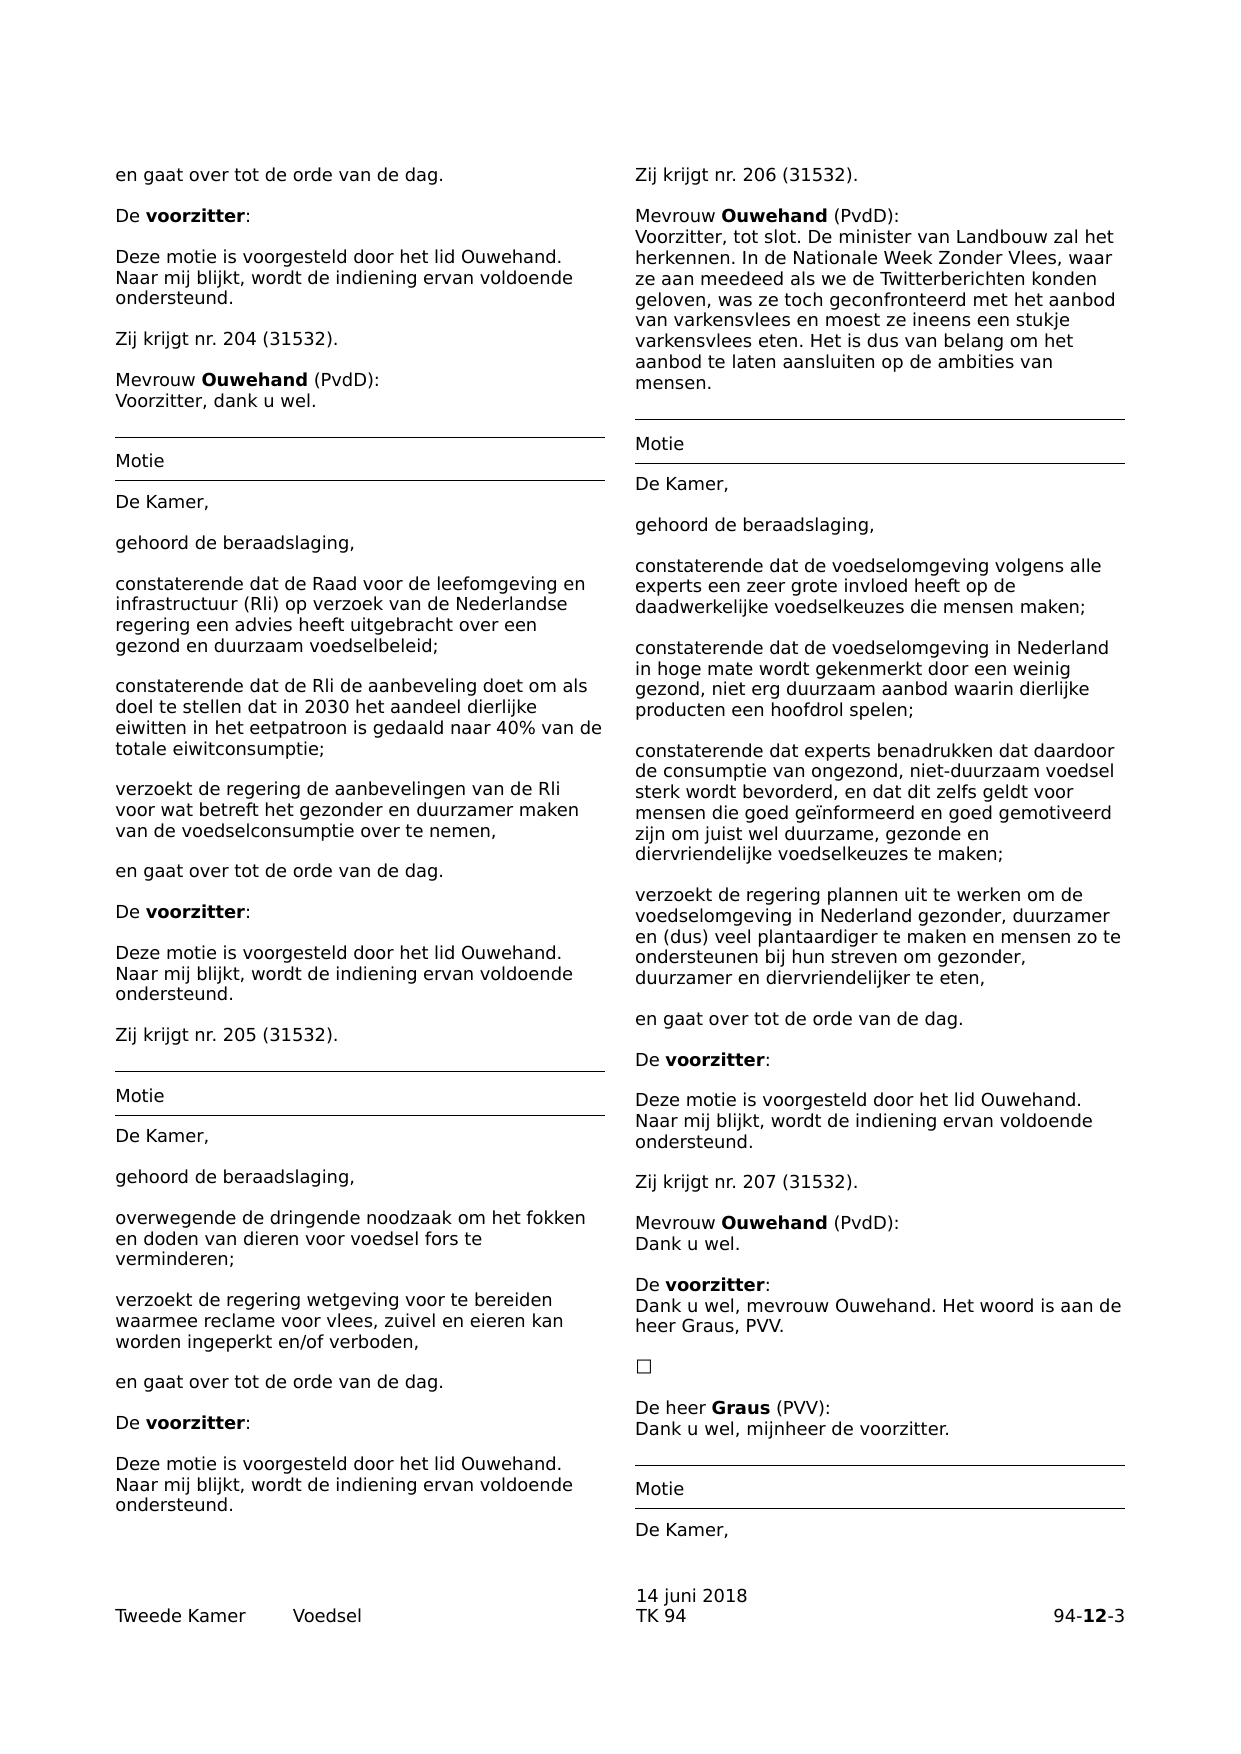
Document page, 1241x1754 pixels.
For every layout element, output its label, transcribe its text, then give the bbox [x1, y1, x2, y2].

text De voorzitter: [115, 902, 605, 923]
text De Kamer, [115, 1126, 605, 1147]
text constaterende dat de voedselomgeving in Nederland in hoge mate wordt gekenmerkt door een weinig gezond, niet erg duurzaam aanbod waarin dierlijke producten een hoofdrol spelen; [635, 638, 1125, 721]
text gehoord de beraadslaging, [635, 515, 1125, 536]
text Deze motie is voorgesteld door het lid Ouwehand. Naar mij blijkt, wordt de indiening ervan voldoende ondersteund. [115, 1454, 605, 1516]
text Zij krijgt nr. 206 (31532). [635, 165, 1125, 186]
text De heer Graus (PVV): [635, 1398, 1125, 1418]
text ⬜ [635, 1357, 1125, 1378]
text Motie [635, 1479, 1125, 1500]
text De Kamer, [635, 474, 1125, 495]
text Deze motie is voorgesteld door het lid Ouwehand. Naar mij blijkt, wordt de indiening ervan voldoende ondersteund. [635, 1090, 1125, 1152]
text gehoord de beraadslaging, [115, 1167, 605, 1188]
text Mevrouw Ouwehand (PvdD): [115, 370, 605, 390]
text De Kamer, [635, 1520, 1125, 1541]
text en gaat over tot de orde van de dag. [635, 1009, 1125, 1029]
text verzoekt de regering plannen uit te werken om de voedselomgeving in Nederland gezonder, duurzamer en (dus) veel plantaardiger te maken en mensen zo te ondersteunen bij hun streven om gezonder, duurzamer en diervriendelijker te eten, [635, 885, 1125, 989]
text verzoekt de regering de aanbevelingen van de Rli voor wat betreft het gezonder en duurzamer maken van de voedselconsumptie over te nemen, [115, 779, 605, 841]
text Dank u wel. [635, 1234, 1125, 1254]
text Mevrouw Ouwehand (PvdD): [635, 206, 1125, 227]
text Voorzitter, dank u wel. [115, 390, 605, 411]
text en gaat over tot de orde van de dag. [115, 165, 605, 186]
text constaterende dat experts benadrukken dat daardoor de consumptie van ongezond, niet-duurzaam voedsel sterk wordt bevorderd, en dat dit zelfs geldt voor mensen die goed geïnformeerd en goed gemotiveerd zijn om juist wel duurzame, gezonde en diervriendelijke voedselkeuzes te maken; [635, 741, 1125, 865]
text constaterende dat de Raad voor de leefomgeving en infrastructuur (Rli) op verzoek van de Nederlandse regering een advies heeft uitgebracht over een gezond en duurzaam voedselbeleid; [115, 573, 605, 656]
text overwegende de dringende noodzaak om het fokken en doden van dieren voor voedsel fors te verminderen; [115, 1208, 605, 1270]
text Voorzitter, tot slot. De minister van Landbouw zal het herkennen. In de Nationale Week Zonder Vlees, waar ze aan meedeed als we de Twitterberichten konden geloven, was ze toch geconfronteerd met het aanbod van varkensvlees en moest ze ineens een stukje varkensvlees eten. Het is dus van belang om het aanbod te laten aansluiten op de ambities van mensen. [635, 227, 1125, 393]
text Zij krijgt nr. 204 (31532). [115, 329, 605, 350]
text Zij krijgt nr. 205 (31532). [115, 1025, 605, 1046]
text en gaat over tot de orde van de dag. [115, 1372, 605, 1393]
text Motie [115, 1086, 605, 1106]
text constaterende dat de voedselomgeving volgens alle experts een zeer grote invloed heeft op de daadwerkelijke voedselkeuzes die mensen maken; [635, 556, 1125, 618]
text gehoord de beraadslaging, [115, 533, 605, 553]
text De Kamer, [115, 492, 605, 513]
text Dank u wel, mijnheer de voorzitter. [635, 1418, 1125, 1439]
text Deze motie is voorgesteld door het lid Ouwehand. Naar mij blijkt, wordt de indiening ervan voldoende ondersteund. [115, 247, 605, 309]
text De voorzitter: [635, 1049, 1125, 1070]
text Motie [635, 433, 1125, 454]
text De voorzitter: [635, 1274, 1125, 1295]
text Deze motie is voorgesteld door het lid Ouwehand. Naar mij blijkt, wordt de indiening ervan voldoende ondersteund. [115, 943, 605, 1005]
text Zij krijgt nr. 207 (31532). [635, 1172, 1125, 1193]
text Motie [115, 451, 605, 472]
text De voorzitter: [115, 206, 605, 227]
text Mevrouw Ouwehand (PvdD): [635, 1213, 1125, 1234]
text De voorzitter: [115, 1413, 605, 1434]
text Dank u wel, mevrouw Ouwehand. Het woord is aan de heer Graus, PVV. [635, 1295, 1125, 1337]
text en gaat over tot de orde van de dag. [115, 861, 605, 882]
text constaterende dat de Rli de aanbeveling doet om als doel te stellen dat in 2030 het aandeel dierlijke eiwitten in het eetpatroon is gedaald naar 40% van de totale eiwitconsumptie; [115, 676, 605, 759]
text verzoekt de regering wetgeving voor te bereiden waarmee reclame voor vlees, zuivel en eieren kan worden ingeperkt en/of verboden, [115, 1290, 605, 1352]
